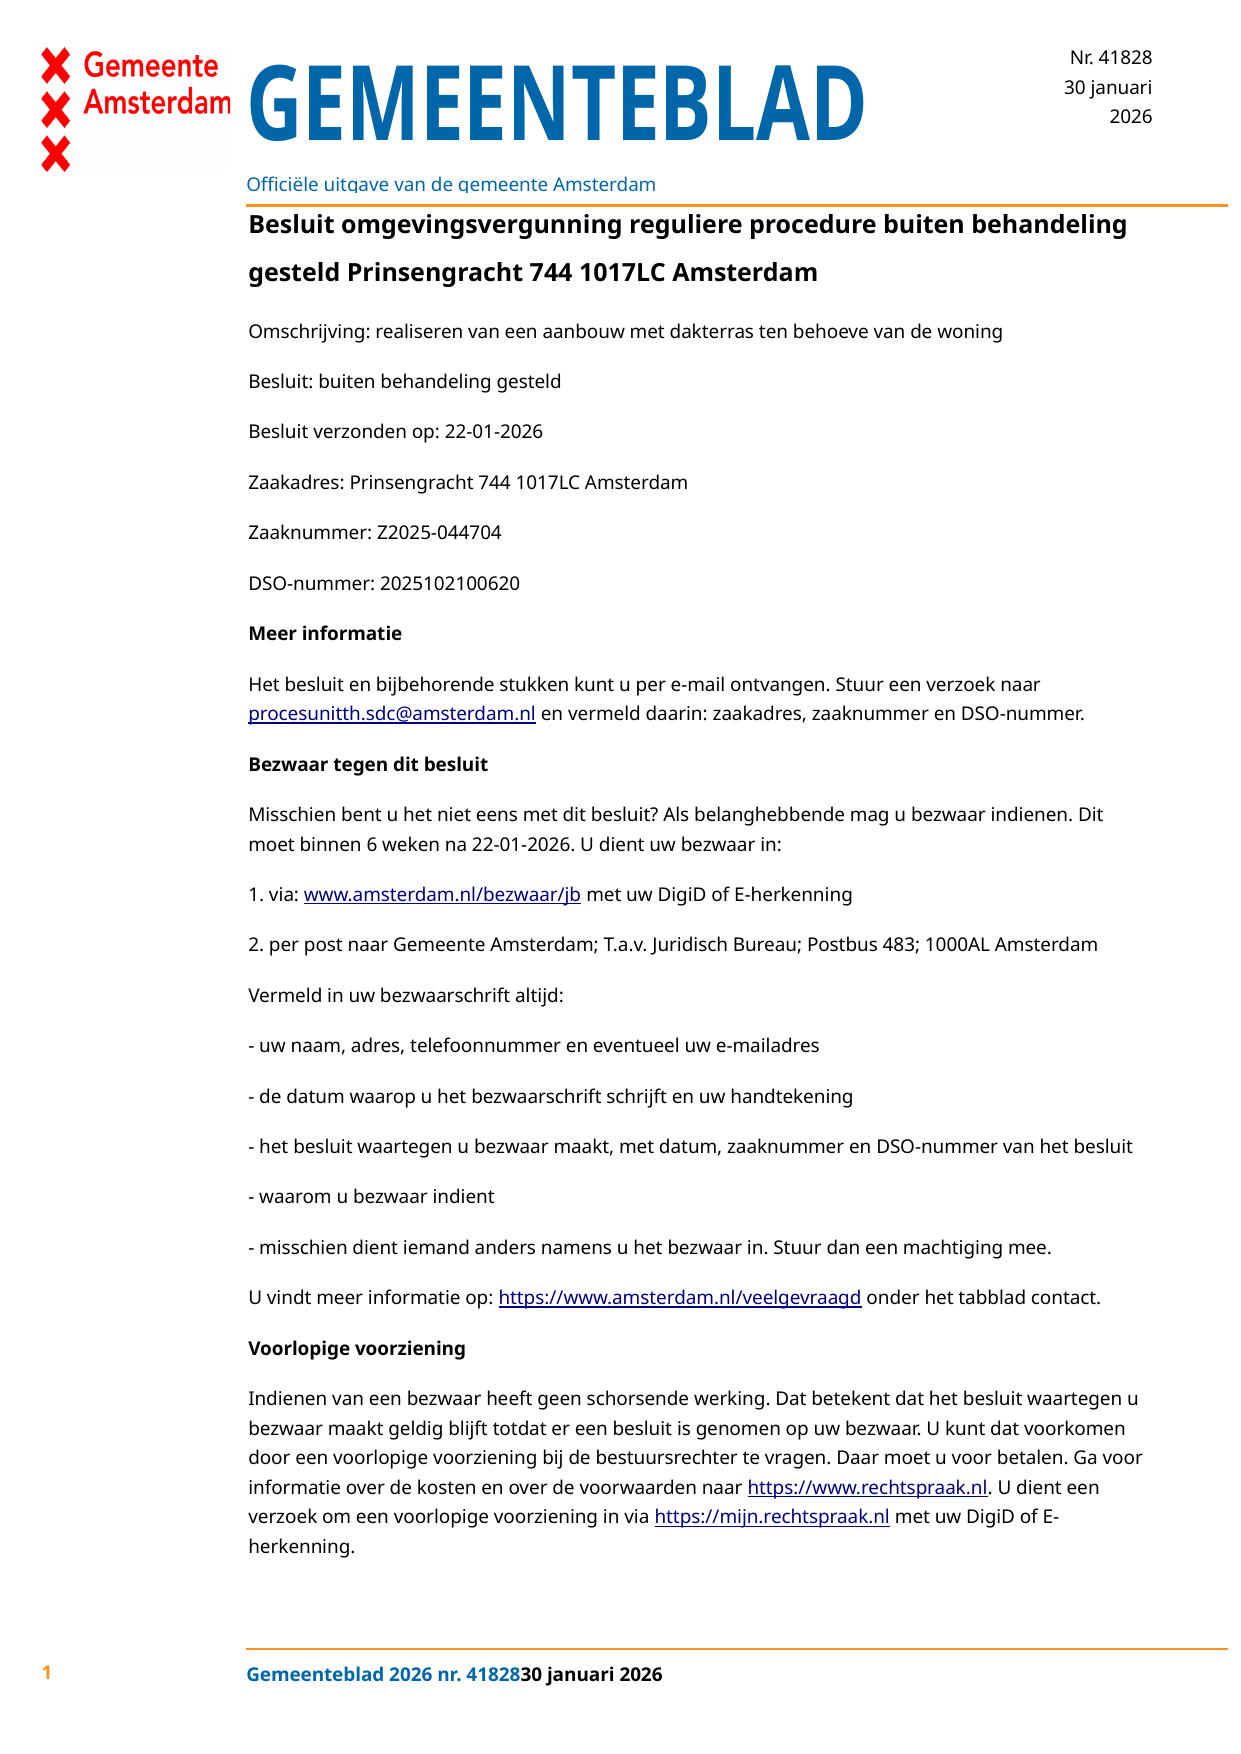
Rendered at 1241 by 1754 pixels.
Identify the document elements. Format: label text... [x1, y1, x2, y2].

text Omschrijving: realiseren van een aanbouw met dakterras ten behoeve van de woning [248, 318, 1152, 344]
text Meer informatie [248, 620, 1152, 646]
text Besluit omgevingsvergunning reguliere procedure buiten behandeling gesteld Prinsengracht 744 1017LC Amsterdam [248, 207, 1152, 288]
text - de datum waarop u het bezwaarschrift schrijft en uw handtekening [248, 1083, 1152, 1109]
text - het besluit waartegen u bezwaar maakt, met datum, zaaknummer en DSO-nummer van het besluit [248, 1133, 1152, 1159]
text Misschien bent u het niet eens met dit besluit? Als belanghebbende mag u bezwaar indienen. Dit moet binnen 6 weken na 22-01-2026. U dient uw bezwaar in: [248, 801, 1152, 857]
text Vermeld in uw bezwaarschrift altijd: [248, 982, 1152, 1008]
text Besluit verzonden op: 22-01-2026 [248, 419, 1152, 444]
text Besluit: buiten behandeling gesteld [248, 368, 1152, 394]
text Bezwaar tegen dit besluit [248, 751, 1152, 777]
text Indienen van een bezwaar heeft geen schorsende werking. Dat betekent dat het besluit waartegen u bezwaar maakt geldig blijft totdat er een besluit is genomen op uw bezwaar. U kunt dat voorkomen door een voorlopige voorziening bij de bestuursrechter te vragen. Daar moet u voor betalen. Ga voor informatie over de kosten en over de voorwaarden naar https://www.rechtspraak.nl. U dient een verzoek om een voorlopige voorziening in via https://mijn.rechtspraak.nl met uw DigiD of E-herkenning. [248, 1385, 1152, 1559]
text Zaaknummer: Z2025-044704 [248, 519, 1152, 545]
text - uw naam, adres, telefoonnummer en eventueel uw e-mailadres [248, 1032, 1152, 1058]
picture [41, 47, 231, 172]
text 2. per post naar Gemeente Amsterdam; T.a.v. Juridisch Bureau; Postbus 483; 1000AL Amsterdam [248, 932, 1152, 957]
text Het besluit en bijbehorende stukken kunt u per e-mail ontvangen. Stuur een verzoek naar procesunitth.sdc@amsterdam.nl en vermeld daarin: zaakadres, zaaknummer en DSO-nummer. [248, 671, 1152, 726]
text DSO-nummer: 2025102100620 [248, 570, 1152, 596]
text - waarom u bezwaar indient [248, 1184, 1152, 1209]
text - misschien dient iemand anders namens u het bezwaar in. Stuur dan een machtiging mee. [248, 1234, 1152, 1260]
text Voorlopige voorziening [248, 1335, 1152, 1361]
text U vindt meer informatie op: https://www.amsterdam.nl/veelgevraagd onder het tabblad contact. [248, 1284, 1152, 1310]
text 1. via: www.amsterdam.nl/bezwaar/jb met uw DigiD of E-herkenning [248, 881, 1152, 907]
text Zaakadres: Prinsengracht 744 1017LC Amsterdam [248, 469, 1152, 495]
